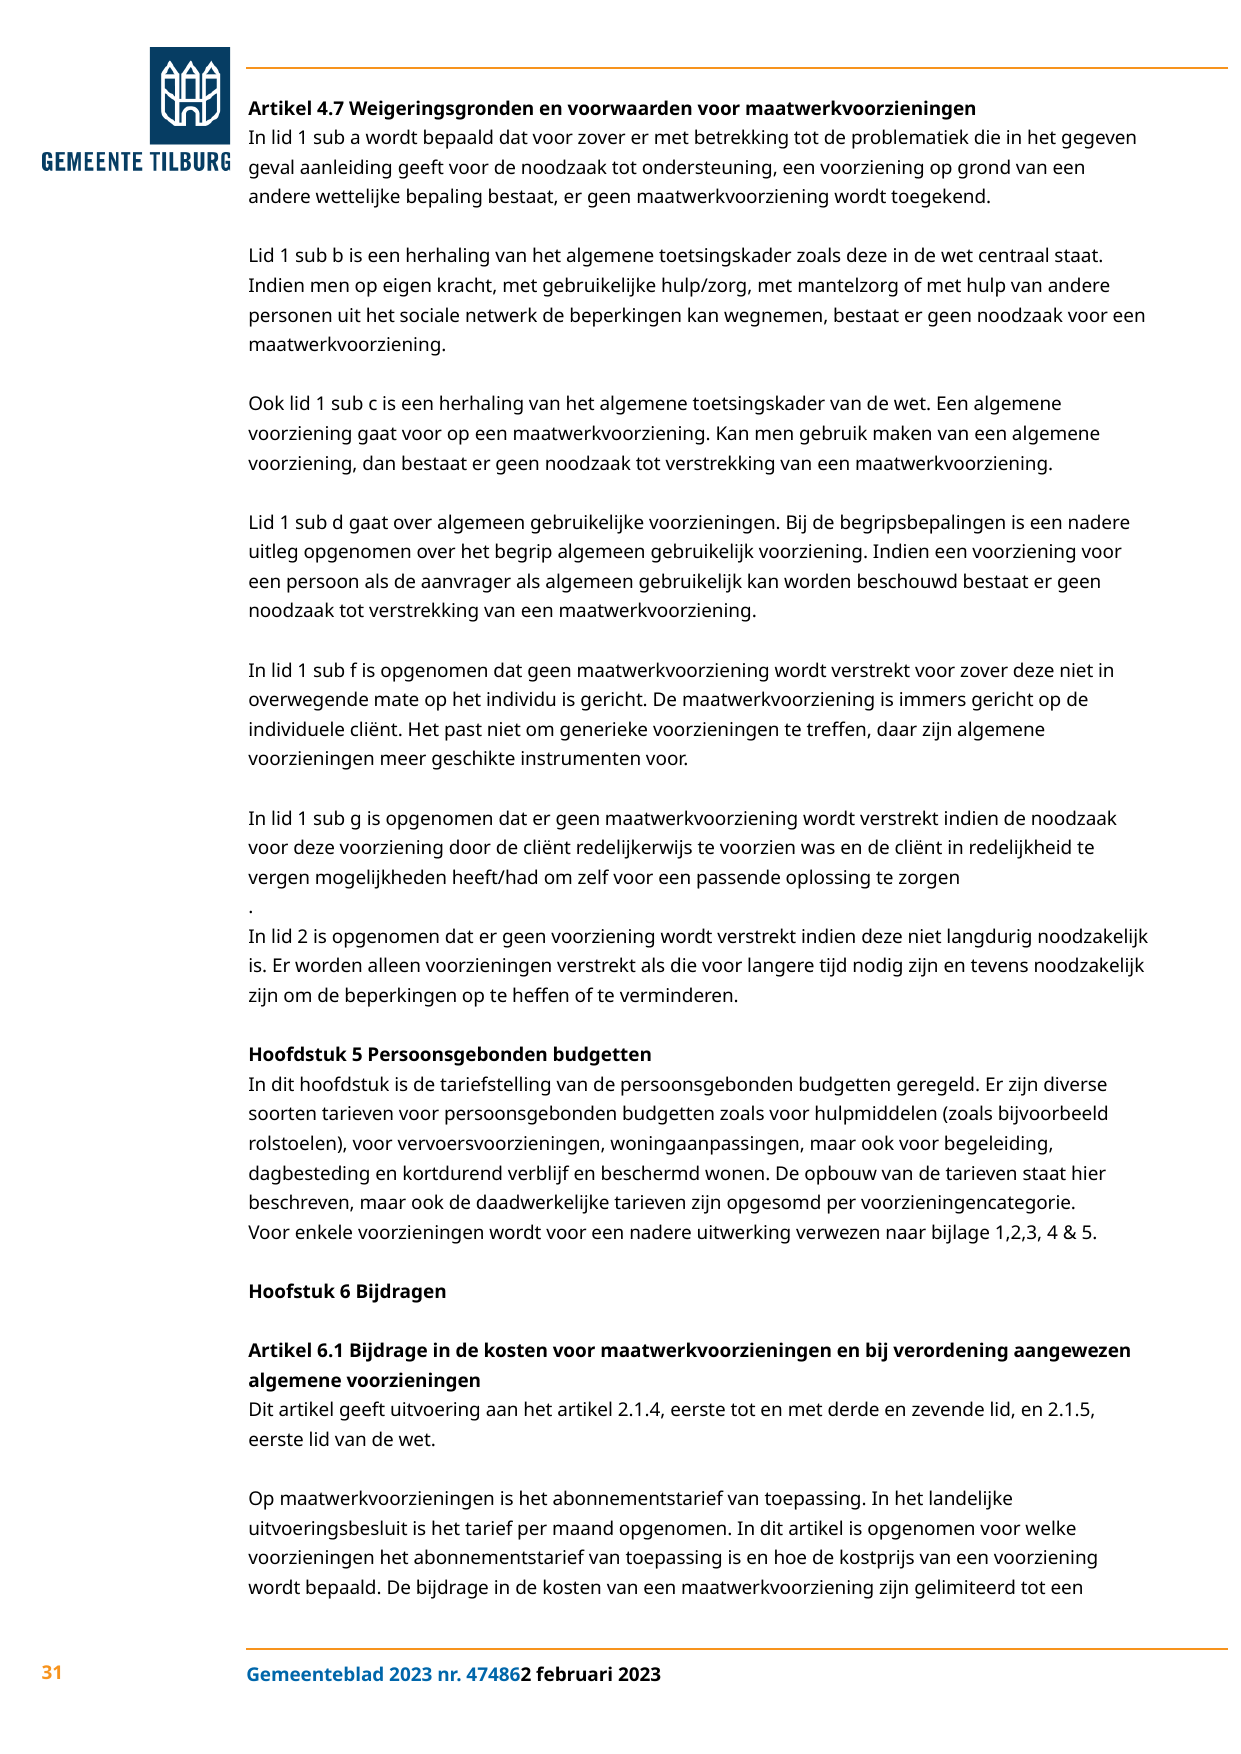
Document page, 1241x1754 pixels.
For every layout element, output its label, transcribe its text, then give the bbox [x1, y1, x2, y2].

text Artikel 4.7 Weigeringsgronden en voorwaarden voor maatwerkvoorzieningen [248, 95, 1152, 121]
text In lid 1 sub g is opgenomen dat er geen maatwerkvoorziening wordt verstrekt indien de noodzaak voor deze voorziening door de cliënt redelijkerwijs te voorzien was en de cliënt in redelijkheid te vergen mogelijkheden heeft/had om zelf voor een passende oplossing te zorgen [248, 805, 1152, 890]
text Ook lid 1 sub c is een herhaling van het algemene toetsingskader van de wet. Een algemene voorziening gaat voor op een maatwerkvoorziening. Kan men gebruik maken van een algemene voorziening, dan bestaat er geen noodzaak tot verstrekking van een maatwerkvoorziening. [248, 391, 1152, 476]
picture [41, 47, 231, 172]
text In dit hoofdstuk is de tariefstelling van de persoonsgebonden budgetten geregeld. Er zijn diverse soorten tarieven voor persoonsgebonden budgetten zoals voor hulpmiddelen (zoals bijvoorbeeld rolstoelen), voor vervoersvoorzieningen, woningaanpassingen, maar ook voor begeleiding, dagbesteding en kortdurend verblijf en beschermd wonen. De opbouw van de tarieven staat hier beschreven, maar ook de daadwerkelijke tarieven zijn opgesomd per voorzieningencategorie. [248, 1071, 1152, 1215]
text Lid 1 sub b is een herhaling van het algemene toetsingskader zoals deze in de wet centraal staat. Indien men op eigen kracht, met gebruikelijke hulp/zorg, met mantelzorg of met hulp van andere personen uit het sociale netwerk de beperkingen kan wegnemen, bestaat er geen noodzaak voor een maatwerkvoorziening. [248, 243, 1152, 357]
text Dit artikel geeft uitvoering aan het artikel 2.1.4, eerste tot en met derde en zevende lid, en 2.1.5, eerste lid van de wet. [248, 1396, 1152, 1452]
text In lid 1 sub a wordt bepaald dat voor zover er met betrekking tot de problematiek die in het gegeven geval aanleiding geeft voor de noodzaak tot ondersteuning, een voorziening op grond van een andere wettelijke bepaling bestaat, er geen maatwerkvoorziening wordt toegekend. [248, 124, 1152, 209]
text Hoofstuk 6 Bijdragen [248, 1278, 1152, 1304]
text Hoofdstuk 5 Persoonsgebonden budgetten [248, 1041, 1152, 1067]
text In lid 2 is opgenomen dat er geen voorziening wordt verstrekt indien deze niet langdurig noodzakelijk is. Er worden alleen voorzieningen verstrekt als die voor langere tijd nodig zijn en tevens noodzakelijk zijn om de beperkingen op te heffen of te verminderen. [248, 923, 1152, 1008]
text . [248, 893, 1152, 919]
text In lid 1 sub f is opgenomen dat geen maatwerkvoorziening wordt verstrekt voor zover deze niet in overwegende mate op het individu is gericht. De maatwerkvoorziening is immers gericht op de individuele cliënt. Het past niet om generieke voorzieningen te treffen, daar zijn algemene voorzieningen meer geschikte instrumenten voor. [248, 657, 1152, 771]
text Op maatwerkvoorzieningen is het abonnementstarief van toepassing. In het landelijke uitvoeringsbesluit is het tarief per maand opgenomen. In dit artikel is opgenomen voor welke voorzieningen het abonnementstarief van toepassing is en hoe de kostprijs van een voorziening wordt bepaald. De bijdrage in de kosten van een maatwerkvoorziening zijn gelimiteerd tot een [248, 1485, 1152, 1600]
text Artikel 6.1 Bijdrage in de kosten voor maatwerkvoorzieningen en bij verordening aangewezen algemene voorzieningen [248, 1337, 1152, 1393]
text Lid 1 sub d gaat over algemeen gebruikelijke voorzieningen. Bij de begripsbepalingen is een nadere uitleg opgenomen over het begrip algemeen gebruikelijk voorziening. Indien een voorziening voor een persoon als de aanvrager als algemeen gebruikelijk kan worden beschouwd bestaat er geen noodzaak tot verstrekking van een maatwerkvoorziening. [248, 509, 1152, 623]
text Voor enkele voorzieningen wordt voor een nadere uitwerking verwezen naar bijlage 1,2,3, 4 & 5. [248, 1219, 1152, 1245]
